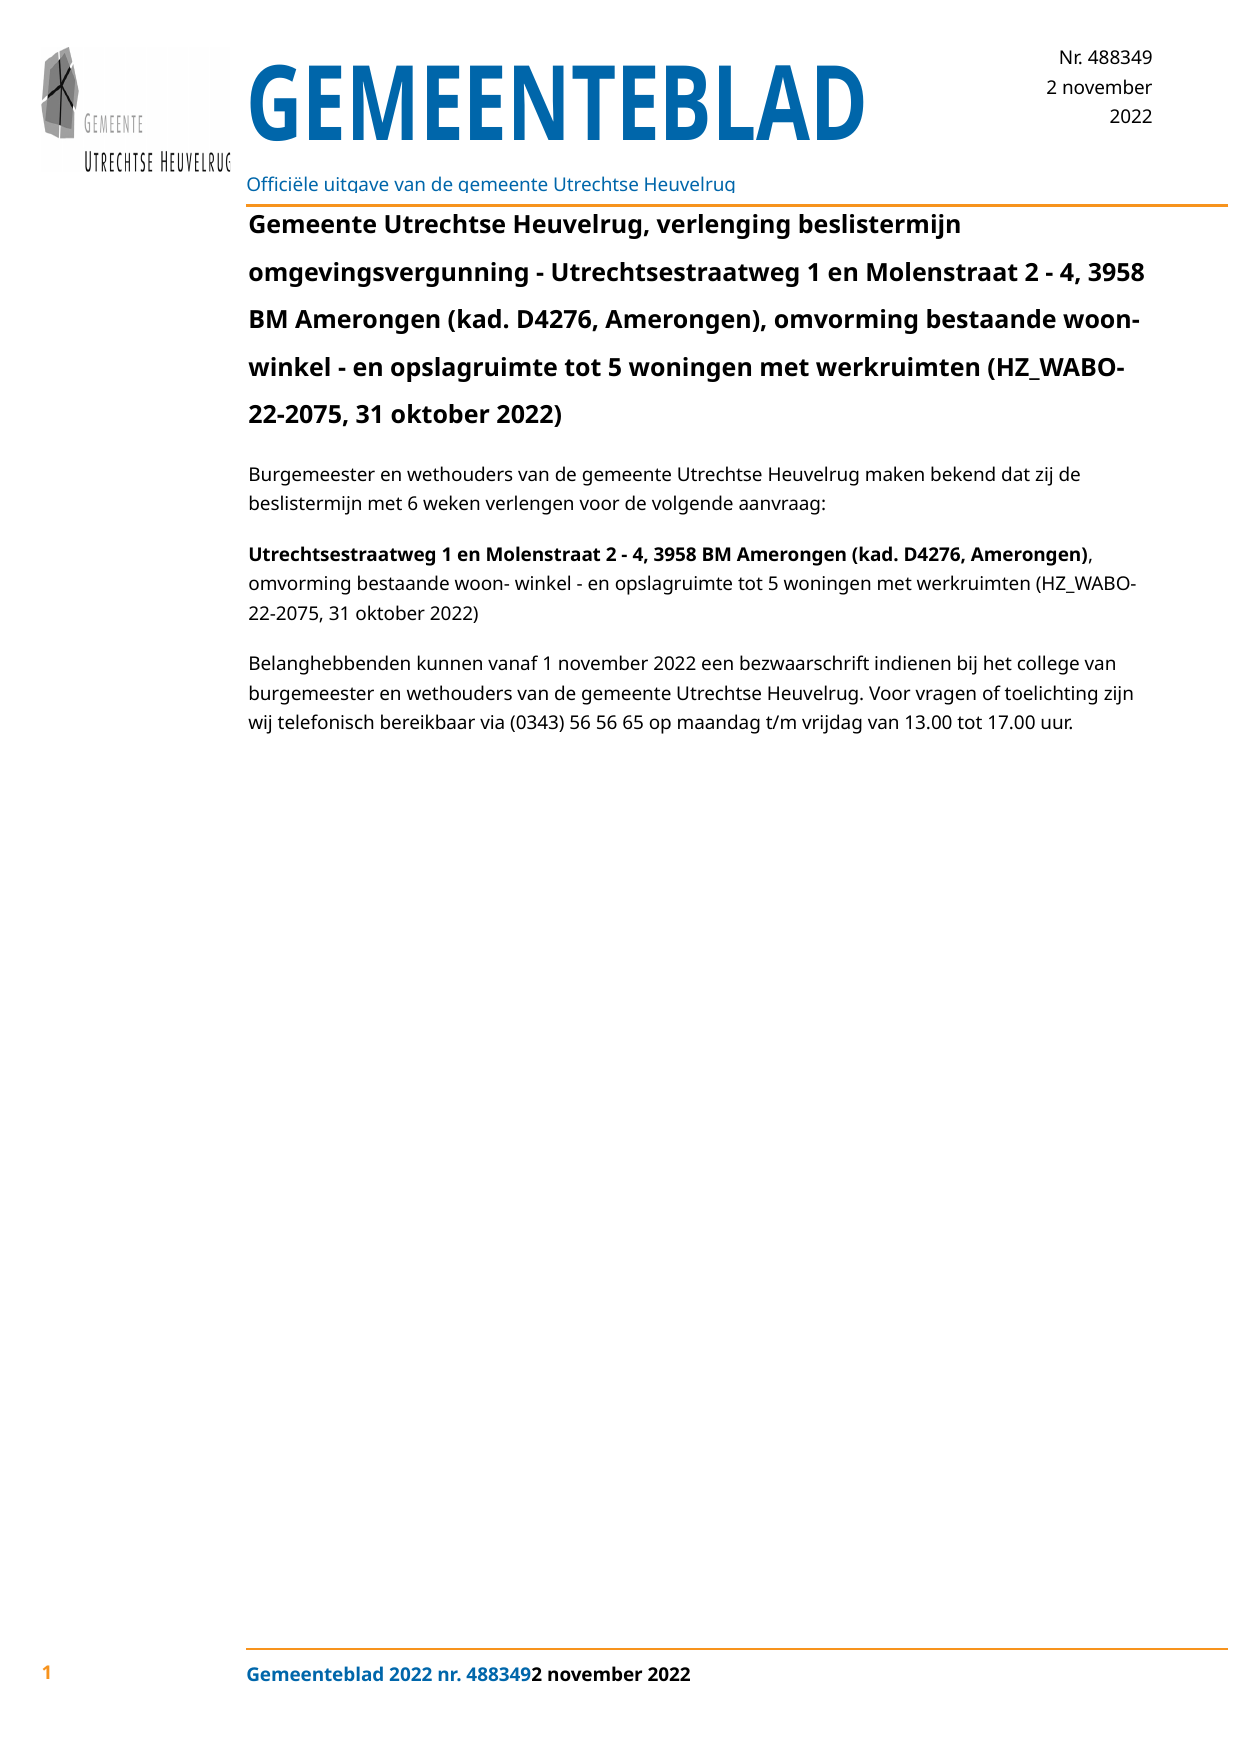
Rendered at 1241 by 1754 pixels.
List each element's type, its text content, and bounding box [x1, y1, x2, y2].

text Belanghebbenden kunnen vanaf 1 november 2022 een bezwaarschrift indienen bij het college van burgemeester en wethouders van de gemeente Utrechtse Heuvelrug. Voor vragen of toelichting zijn wij telefonisch bereikbaar via (0343) 56 56 65 op maandag t/m vrijdag van 13.00 tot 17.00 uur. [248, 650, 1152, 735]
text Gemeente Utrechtse Heuvelrug, verlenging beslistermijn omgevingsvergunning - Utrechtsestraatweg 1 en Molenstraat 2 - 4, 3958 BM Amerongen (kad. D4276, Amerongen), omvorming bestaande woon- winkel - en opslagruimte tot 5 woningen met werkruimten (HZ_WABO-22-2075, 31 oktober 2022) [248, 207, 1152, 431]
text Utrechtsestraatweg 1 en Molenstraat 2 - 4, 3958 BM Amerongen (kad. D4276, Amerongen), omvorming bestaande woon- winkel - en opslagruimte tot 5 woningen met werkruimten (HZ_WABO-22-2075, 31 oktober 2022) [248, 541, 1152, 626]
text Burgemeester en wethouders van de gemeente Utrechtse Heuvelrug maken bekend dat zij de beslistermijn met 6 weken verlengen voor de volgende aanvraag: [248, 461, 1152, 516]
picture [41, 47, 231, 172]
